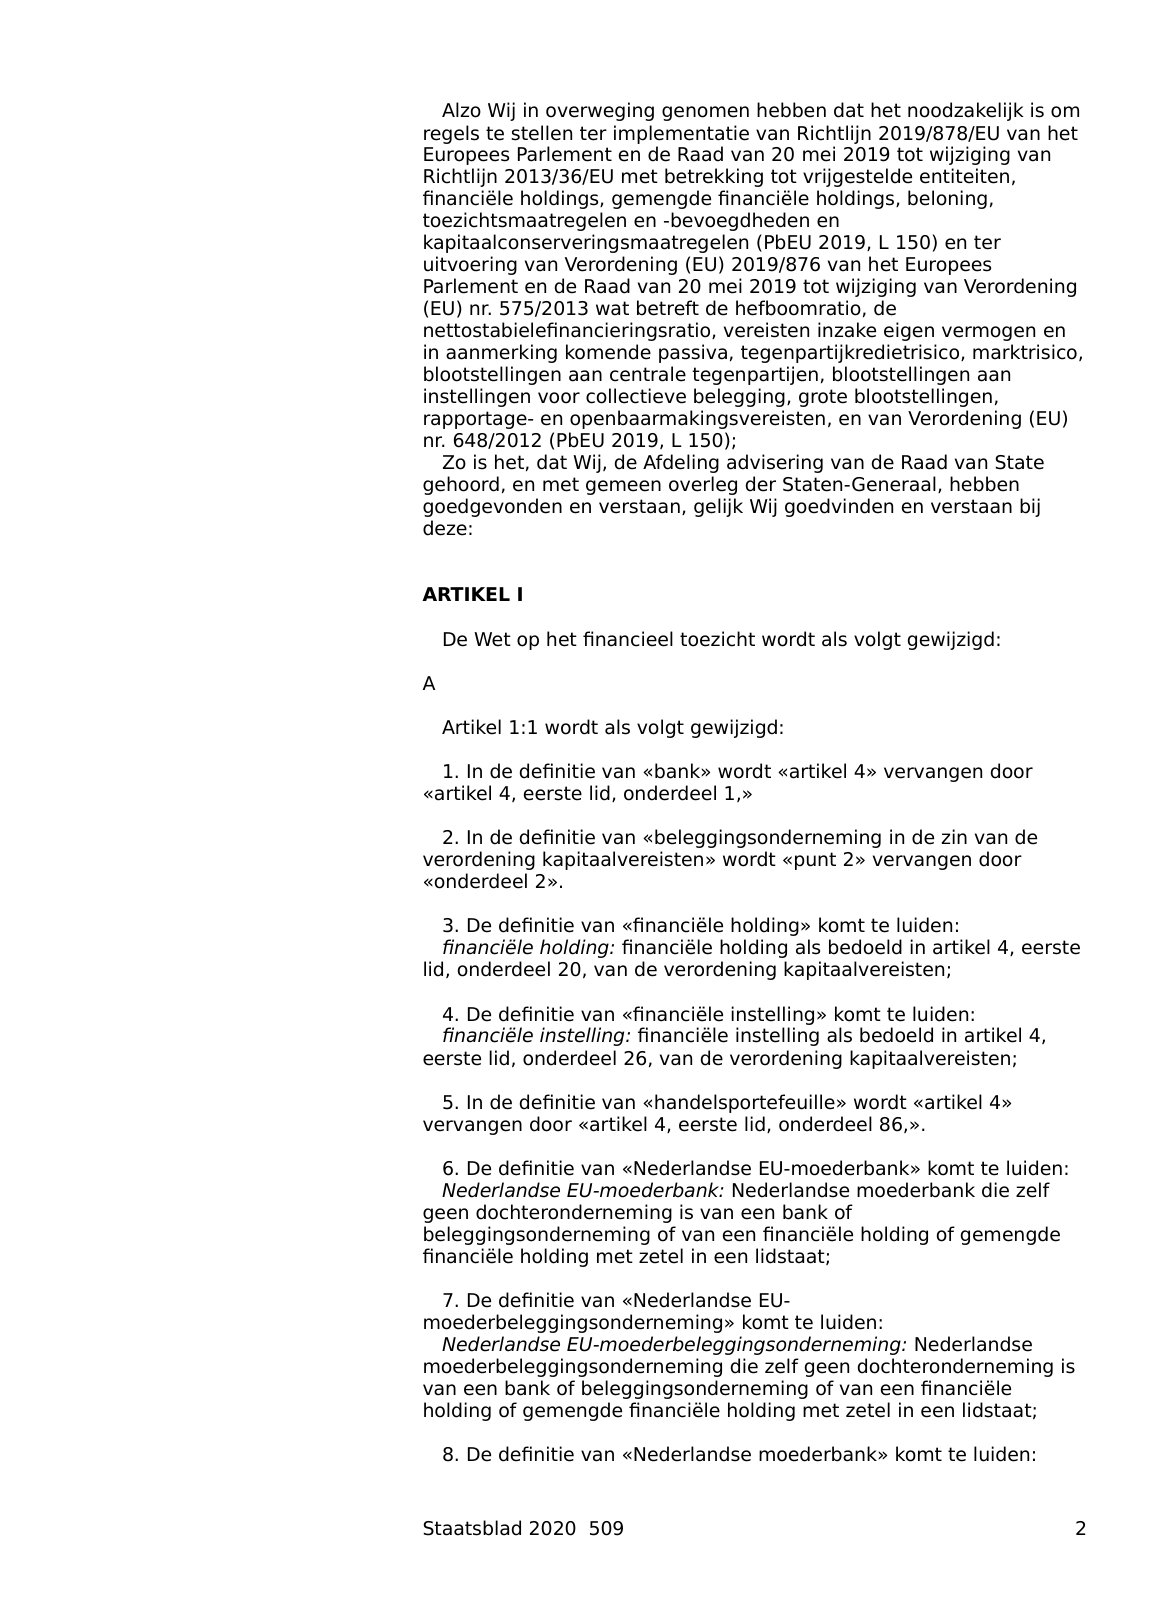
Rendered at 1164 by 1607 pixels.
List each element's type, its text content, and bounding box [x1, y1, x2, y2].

text 6. De definitie van «Nederlandse EU-moederbank» komt te luiden: [422, 1158, 1087, 1180]
text 8. De definitie van «Nederlandse moederbank» komt te luiden: [422, 1444, 1087, 1466]
text Zo is het, dat Wij, de Afdeling advisering van de Raad van State gehoord, en met gemeen overleg der Staten-Generaal, hebben goedgevonden en verstaan, gelijk Wij goedvinden en verstaan bij deze: [422, 452, 1087, 540]
text Nederlandse EU-moederbank: Nederlandse moederbank die zelf geen dochteronderneming is van een bank of beleggingsonderneming of van een financiële holding of gemengde financiële holding met zetel in een lidstaat; [422, 1180, 1087, 1268]
text De Wet op het financieel toezicht wordt als volgt gewijzigd: [422, 628, 1087, 651]
text Artikel 1:1 wordt als volgt gewijzigd: [422, 717, 1087, 739]
text 2. In de definitie van «beleggingsonderneming in de zin van de verordening kapitaalvereisten» wordt «punt 2» vervangen door «onderdeel 2». [422, 827, 1087, 893]
text Nederlandse EU-moederbeleggingsonderneming: Nederlandse moederbeleggingsonderneming die zelf geen dochteronderneming is van een bank of beleggingsonderneming of van een financiële holding of gemengde financiële holding met zetel in een lidstaat; [422, 1334, 1087, 1422]
text 7. De definitie van «Nederlandse EU-moederbeleggingsonderneming» komt te luiden: [422, 1290, 1087, 1334]
text financiële instelling: financiële instelling als bedoeld in artikel 4, eerste lid, onderdeel 26, van de verordening kapitaalvereisten; [422, 1025, 1087, 1069]
text A [422, 673, 1087, 695]
text Alzo Wij in overweging genomen hebben dat het noodzakelijk is om regels te stellen ter implementatie van Richtlijn 2019/878/EU van het Europees Parlement en de Raad van 20 mei 2019 tot wijziging van Richtlijn 2013/36/EU met betrekking tot vrijgestelde entiteiten, financiële holdings, gemengde financiële holdings, beloning, toezichtsmaatregelen en -bevoegdheden en kapitaalconserveringsmaatregelen (PbEU 2019, L 150) en ter uitvoering van Verordening (EU) 2019/876 van het Europees Parlement en de Raad van 20 mei 2019 tot wijziging van Verordening (EU) nr. 575/2013 wat betreft de hefboomratio, de nettostabielefinancieringsratio, vereisten inzake eigen vermogen en in aanmerking komende passiva, tegenpartijkredietrisico, marktrisico, blootstellingen aan centrale tegenpartijen, blootstellingen aan instellingen voor collectieve belegging, grote blootstellingen, rapportage- en openbaarmakingsvereisten, en van Verordening (EU) nr. 648/2012 (PbEU 2019, L 150); [422, 100, 1087, 452]
text 5. In de definitie van «handelsportefeuille» wordt «artikel 4» vervangen door «artikel 4, eerste lid, onderdeel 86,». [422, 1092, 1087, 1136]
text financiële holding: financiële holding als bedoeld in artikel 4, eerste lid, onderdeel 20, van de verordening kapitaalvereisten; [422, 937, 1087, 981]
text 4. De definitie van «financiële instelling» komt te luiden: [422, 1003, 1087, 1025]
text 1. In de definitie van «bank» wordt «artikel 4» vervangen door «artikel 4, eerste lid, onderdeel 1,» [422, 761, 1087, 805]
text 3. De definitie van «financiële holding» komt te luiden: [422, 915, 1087, 937]
subtitle ARTIKEL I [422, 584, 1087, 606]
